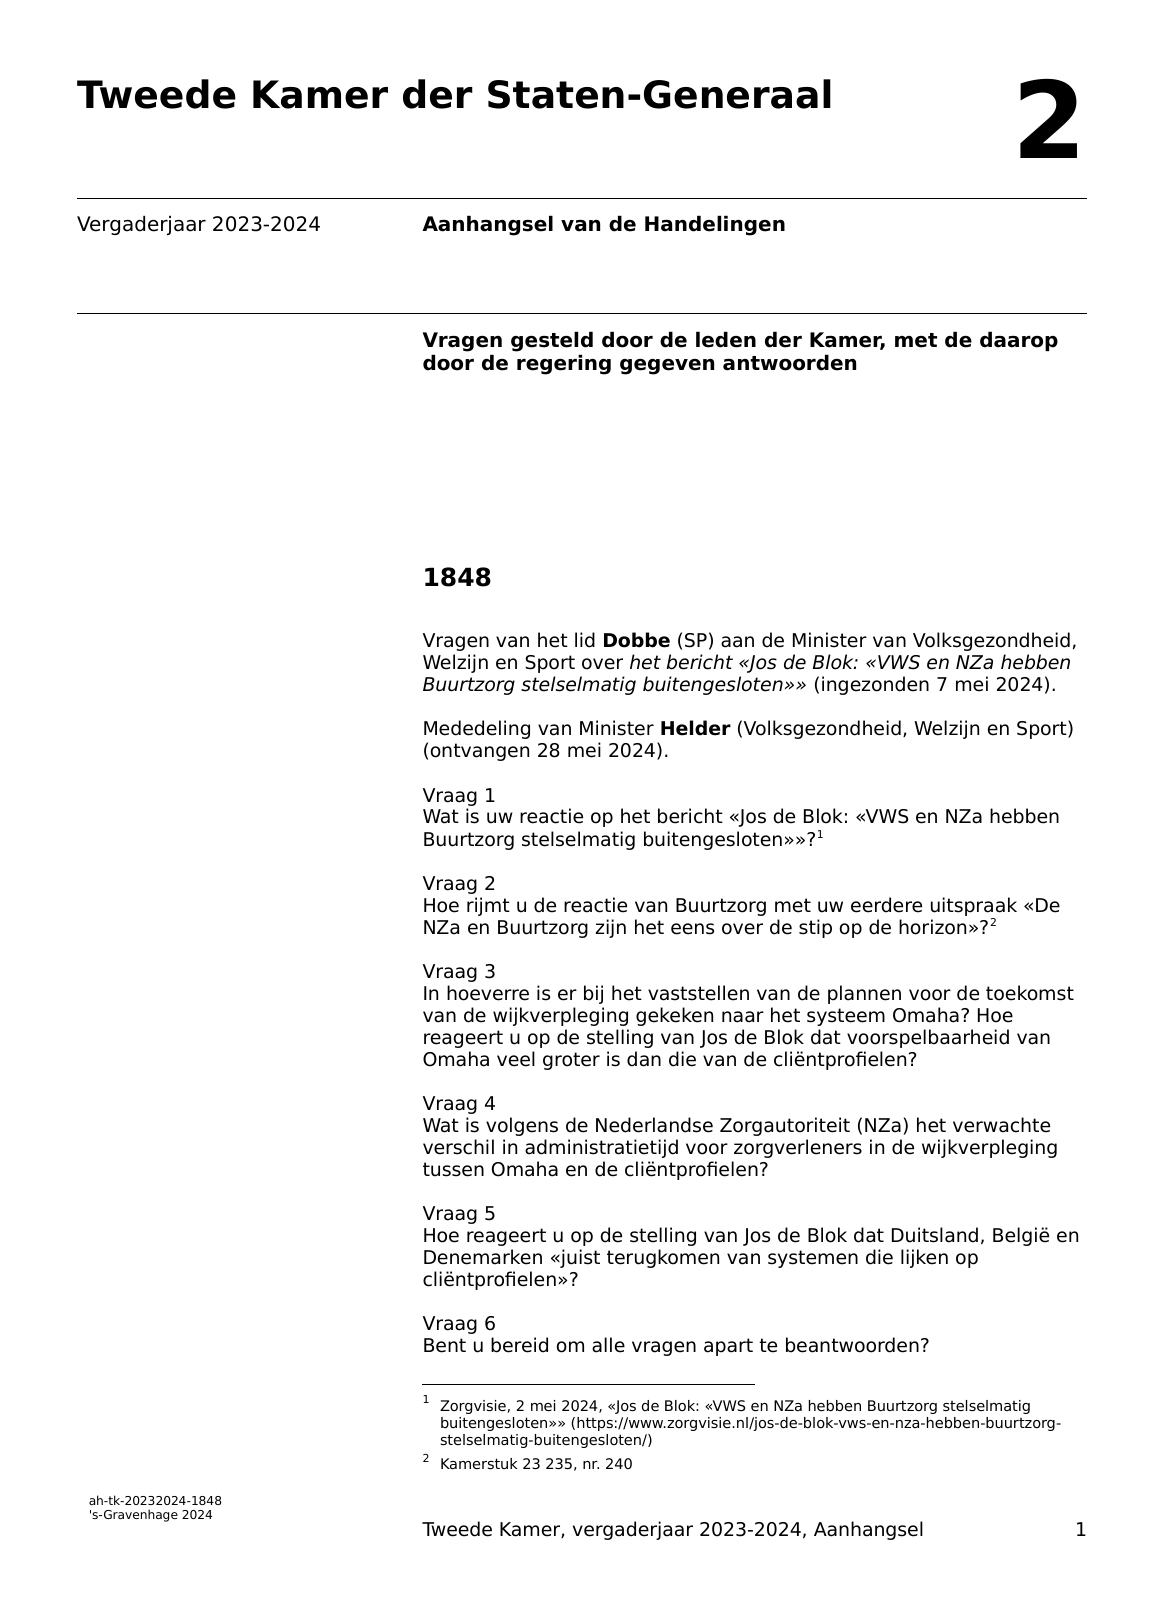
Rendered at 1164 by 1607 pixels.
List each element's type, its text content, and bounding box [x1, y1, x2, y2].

text Vraag 6 [422, 1313, 1087, 1335]
table_cell Aanhangsel van de Handelingen [422, 199, 1087, 313]
text 1848 [422, 563, 1087, 592]
text In hoeverre is er bij het vaststellen van de plannen voor de toekomst van de wijkverpleging gekeken naar het systeem Omaha? Hoe reageert u op de stelling van Jos de Blok dat voorspelbaarheid van Omaha veel groter is dan die van de cliëntprofielen? [422, 983, 1087, 1071]
text Vraag 2 [422, 873, 1087, 894]
text Wat is volgens de Nederlandse Zorgautoriteit (NZa) het verwachte verschil in administratietijd voor zorgverleners in de wijkverpleging tussen Omaha en de cliëntprofielen? [422, 1115, 1087, 1181]
text 's-Gravenhage 2024 [88, 1508, 323, 1522]
text ah-tk-20232024-1848 [88, 1494, 323, 1508]
text Hoe reageert u op de stelling van Jos de Blok dat Duitsland, België en Denemarken «juist terugkomen van systemen die lijken op cliëntprofielen»? [422, 1225, 1087, 1291]
text Kamerstuk 23 235, nr. 240 [422, 1452, 1087, 1474]
text Bent u bereid om alle vragen apart te beantwoorden? [422, 1335, 1087, 1357]
text Wat is uw reactie op het bericht «Jos de Blok: «VWS en NZa hebben Buurtzorg stelselmatig buitengesloten»»? [422, 806, 1087, 850]
table_cell [77, 314, 422, 375]
text Vraag 5 [422, 1203, 1087, 1225]
text Vragen van het lid Dobbe (SP) aan de Minister van Volksgezondheid, Welzijn en Sport over het bericht «Jos de Blok: «VWS en NZa hebben Buurtzorg stelselmatig buitengesloten»» (ingezonden 7 mei 2024). [422, 630, 1087, 696]
table_cell Vragen gesteld door de leden der Kamer, met de daarop door de regering gegeven antwoorden [422, 314, 1087, 375]
text Zorgvisie, 2 mei 2024, «Jos de Blok: «VWS en NZa hebben Buurtzorg stelselmatig buitengesloten»» (https://www.zorgvisie.nl/jos-de-blok-vws-en-nza-hebben-buurtzorg-stelselmatig-buitengesloten/) [422, 1393, 1087, 1449]
text Hoe rijmt u de reactie van Buurtzorg met uw eerdere uitspraak «De NZa en Buurtzorg zijn het eens over de stip op de horizon»? [422, 894, 1087, 938]
table_header 2 [886, 59, 1087, 198]
table_header Tweede Kamer der Staten-Generaal [77, 59, 886, 198]
text Vraag 4 [422, 1093, 1087, 1115]
text Mededeling van Minister Helder (Volksgezondheid, Welzijn en Sport) (ontvangen 28 mei 2024). [422, 718, 1087, 762]
text Vraag 1 [422, 784, 1087, 806]
text Vraag 3 [422, 961, 1087, 983]
table_cell Vergaderjaar 2023-2024 [77, 199, 422, 313]
